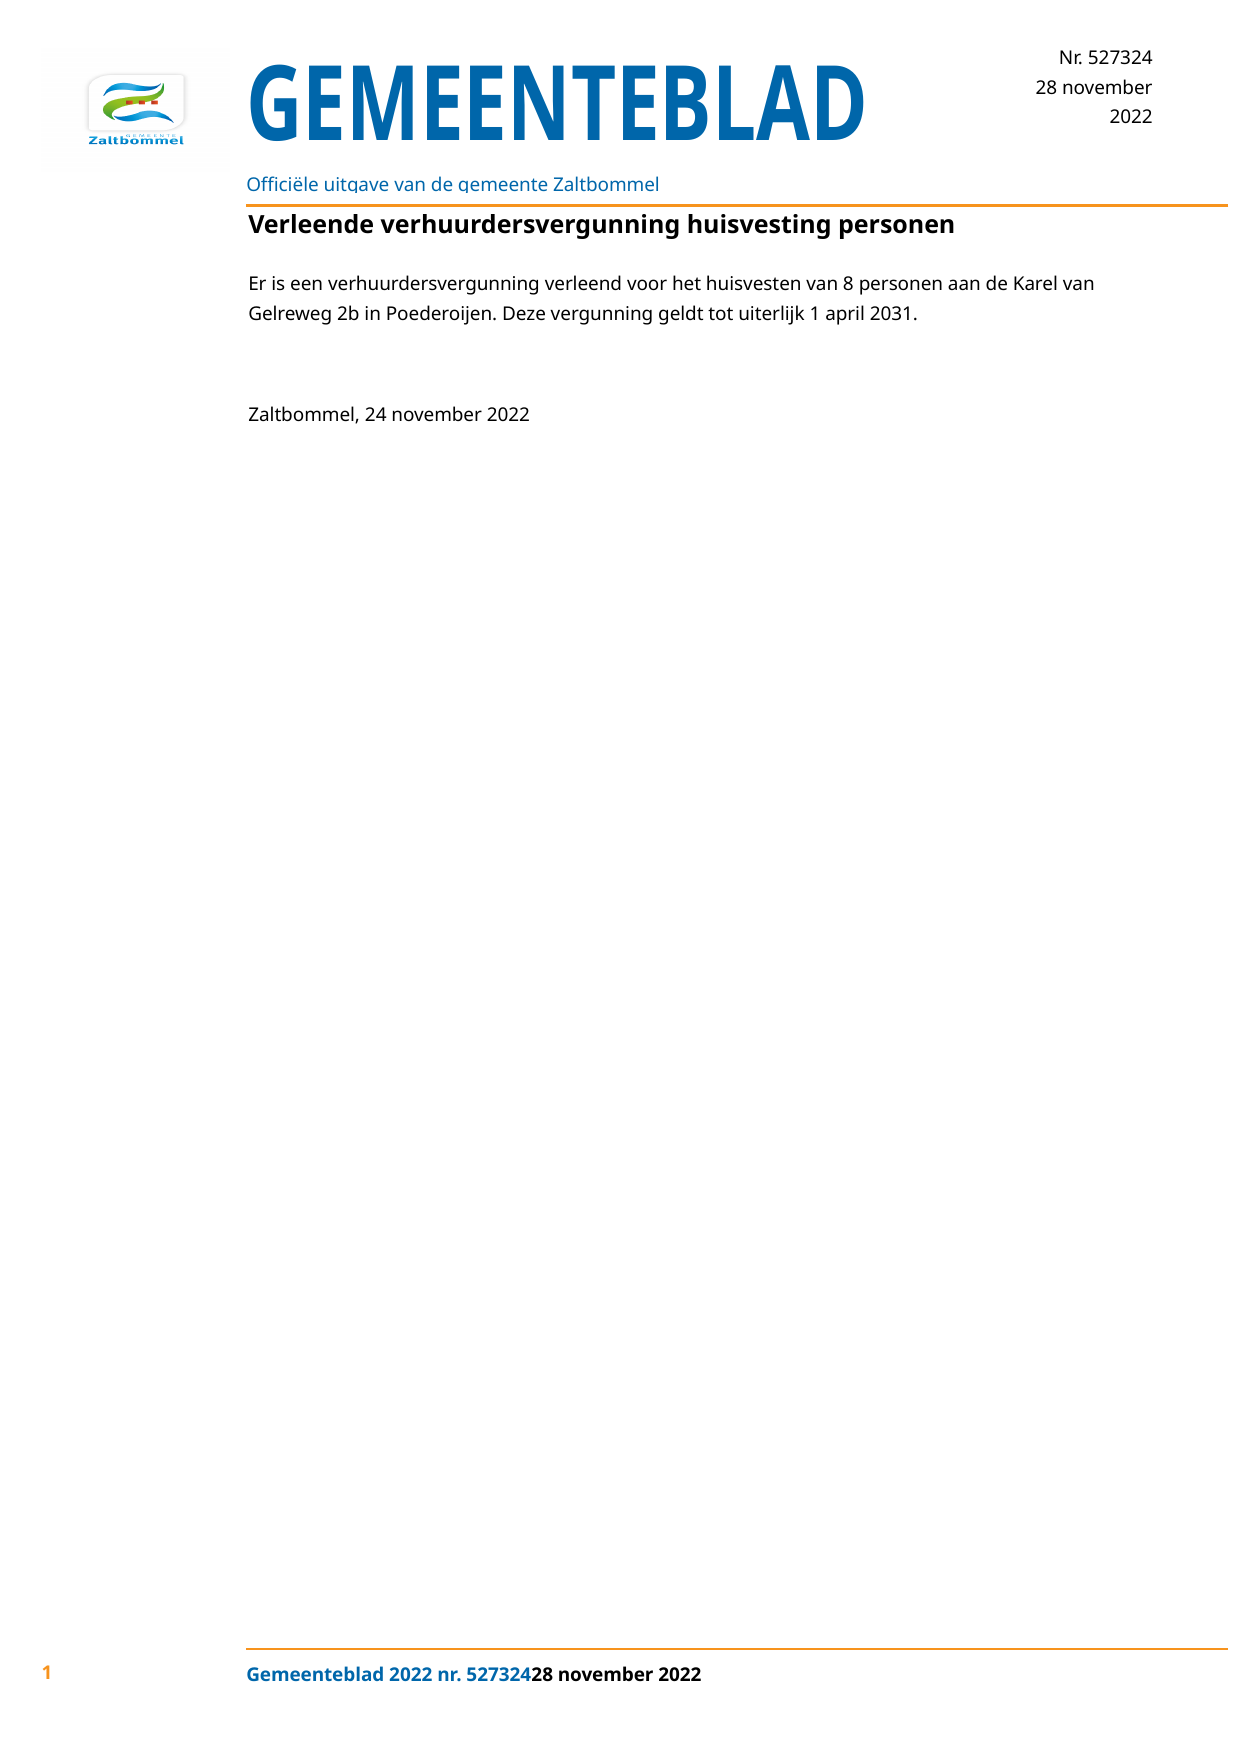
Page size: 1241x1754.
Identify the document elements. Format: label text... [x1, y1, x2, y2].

picture [41, 47, 231, 172]
text Er is een verhuurdersvergunning verleend voor het huisvesten van 8 personen aan de Karel van Gelreweg 2b in Poederoijen. Deze vergunning geldt tot uiterlijk 1 april 2031. [248, 270, 1152, 326]
text Verleende verhuurdersvergunning huisvesting personen [248, 207, 1152, 241]
text Zaltbommel, 24 november 2022 [248, 401, 1152, 426]
